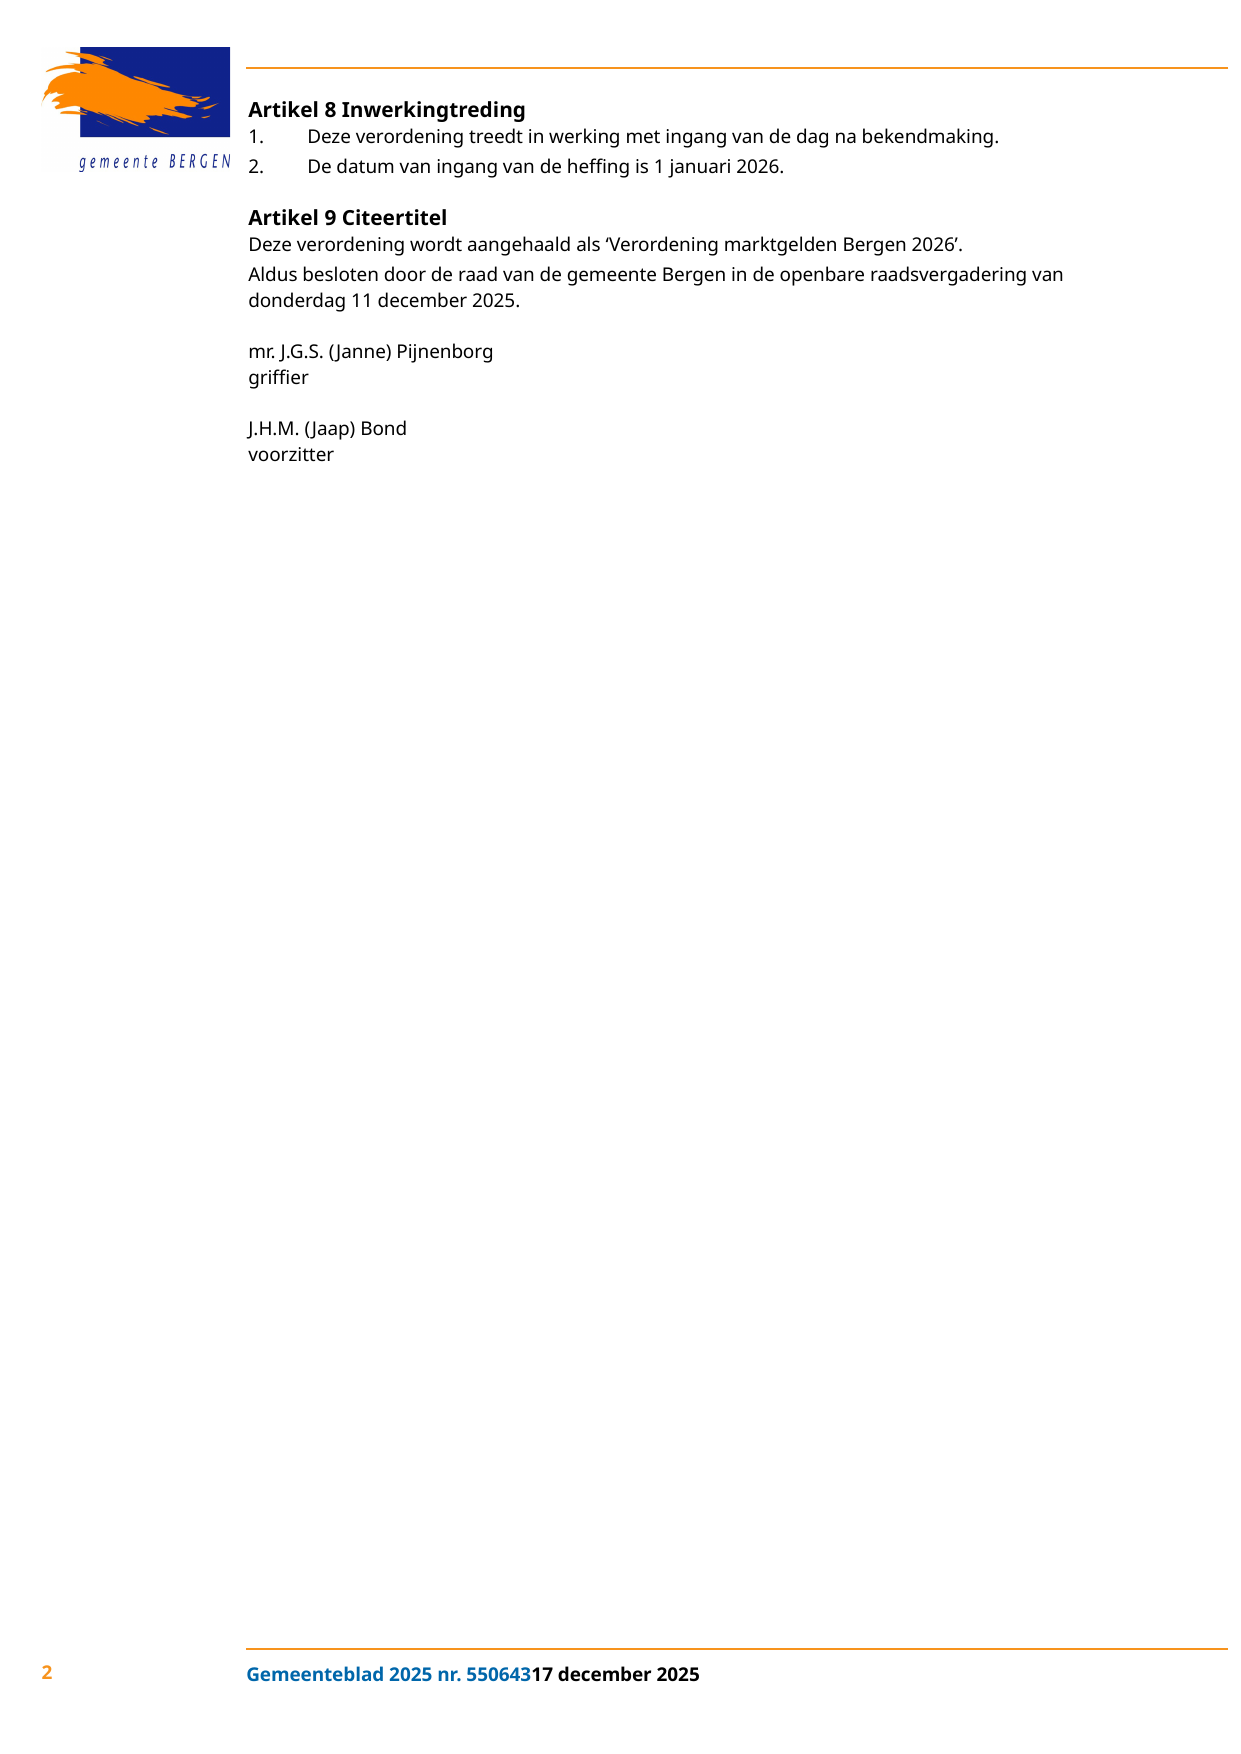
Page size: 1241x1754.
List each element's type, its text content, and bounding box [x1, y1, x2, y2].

text Artikel 8 Inwerkingtreding [248, 95, 1152, 123]
list Deze verordening treedt in werking met ingang van de dag na bekendmaking. [248, 123, 1152, 149]
text mr. J.G.S. (Janne) Pijnenborg [248, 338, 1152, 364]
text voorzitter [248, 441, 1152, 467]
text griffier [248, 364, 1152, 390]
text Deze verordening wordt aangehaald als ‘Verordening marktgelden Bergen 2026’. [248, 232, 1152, 257]
list De datum van ingang van de heffing is 1 januari 2026. [248, 153, 1152, 178]
text Aldus besloten door de raad van de gemeente Bergen in de openbare raadsvergadering van donderdag 11 december 2025. [248, 261, 1152, 313]
text J.H.M. (Jaap) Bond [248, 416, 1152, 441]
picture [41, 47, 231, 172]
text Artikel 9 Citeertitel [248, 203, 1152, 232]
